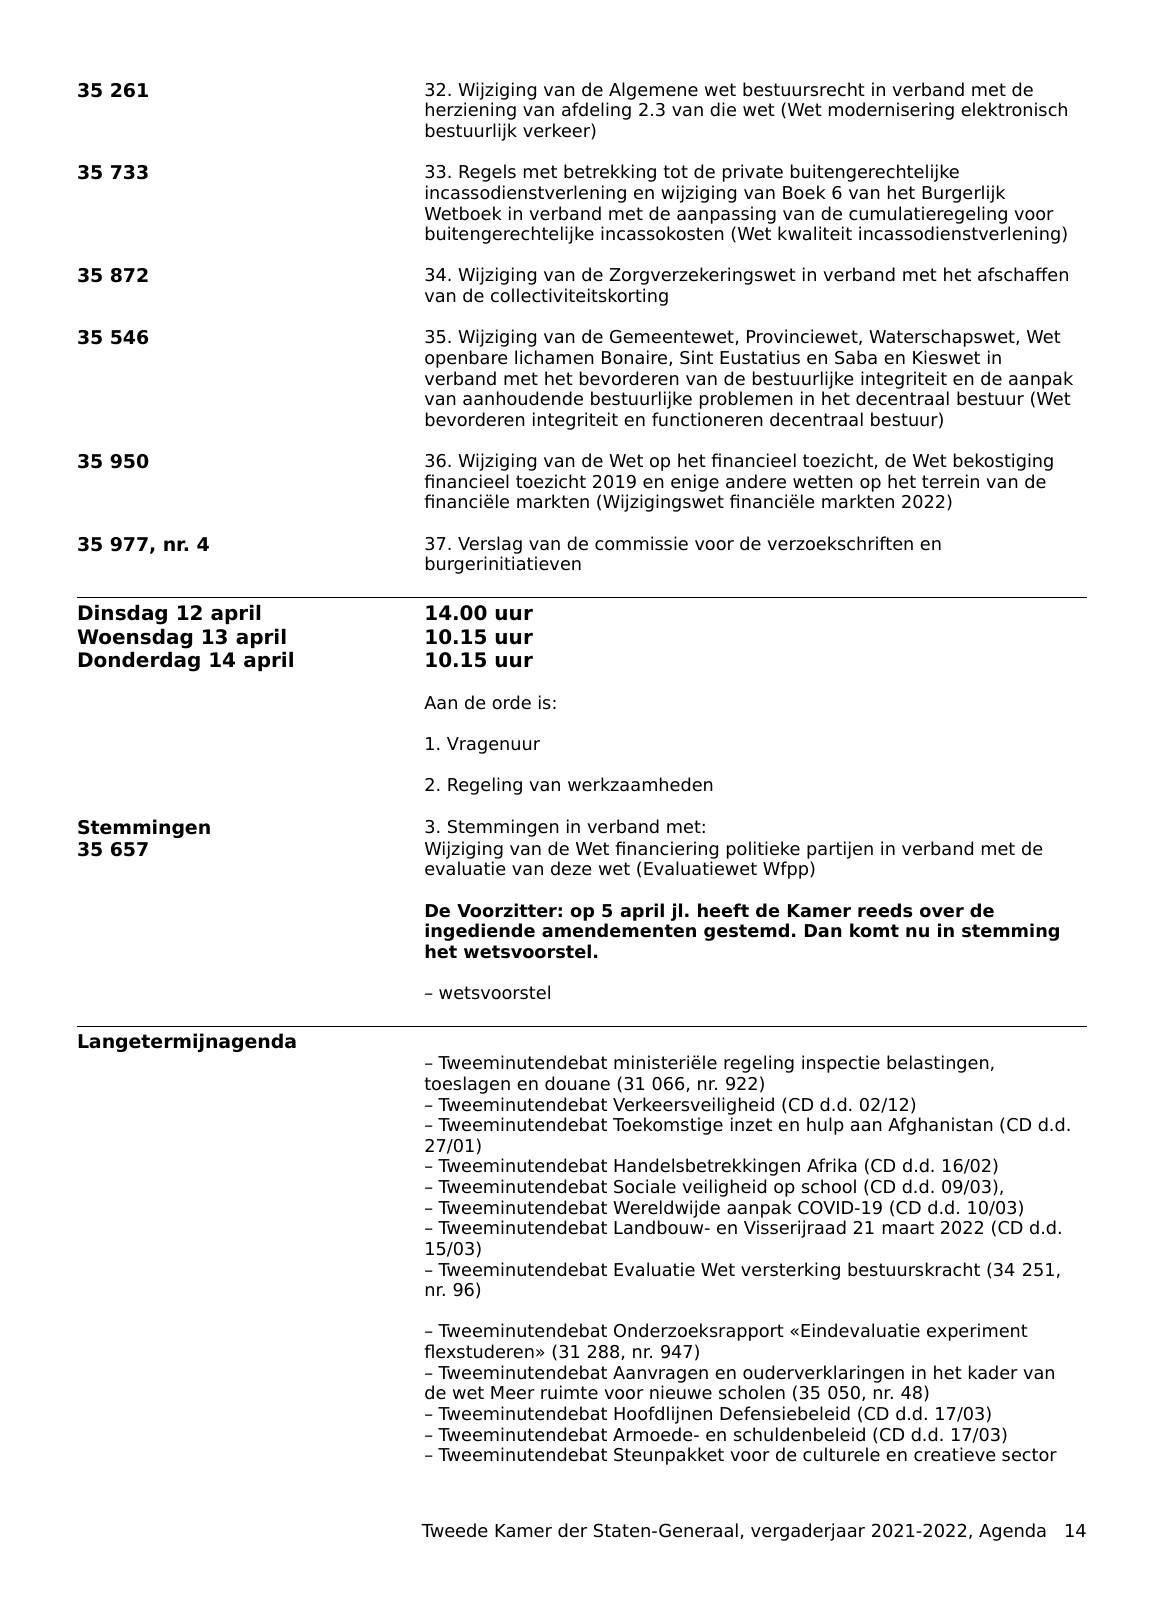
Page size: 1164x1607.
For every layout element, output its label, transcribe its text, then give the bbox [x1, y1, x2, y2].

table_cell [77, 963, 401, 983]
table_cell [418, 142, 1087, 162]
table_cell Wijziging van de Wet financiering politieke partijen in verband met de evaluatie van deze wet (Evaluatiewet Wfpp) [418, 839, 1087, 880]
table_cell [401, 649, 418, 672]
table_cell – Tweeminutendebat Hoofdlijnen Defensiebeleid (CD d.d. 17/03) [418, 1404, 1087, 1424]
table_cell – Tweeminutendebat Armoede- en schuldenbeleid (CD d.d. 17/03) [418, 1425, 1087, 1445]
table_cell – Tweeminutendebat Evaluatie Wet versterking bestuurskracht (34 251, nr. 96) [418, 1260, 1087, 1301]
table_cell Donderdag 14 april [77, 649, 401, 672]
table_cell [418, 714, 1087, 734]
table_cell [418, 307, 1087, 327]
table_cell – Tweeminutendebat Onderzoeksrapport «Eindevaluatie experiment flexstuderen» (31 288, nr. 947) [418, 1321, 1087, 1363]
table_cell [77, 1053, 401, 1094]
table_cell [77, 307, 401, 327]
table_cell 35 657 [77, 839, 401, 880]
table_cell [77, 714, 401, 734]
table_cell [401, 817, 418, 839]
table_cell – Tweeminutendebat Handelsbetrekkingen Afrika (CD d.d. 16/02) [418, 1156, 1087, 1177]
table_cell 10.15 uur [418, 649, 1087, 672]
table_header Dinsdag 12 april [77, 598, 401, 626]
table_cell [77, 796, 401, 817]
table_cell 32. Wijziging van de Algemene wet bestuursrecht in verband met de herziening van afdeling 2.3 van die wet (Wet modernisering elektronisch bestuurlijk verkeer) [418, 80, 1087, 142]
table_cell [401, 59, 418, 80]
table_cell 34. Wijziging van de Zorgverzekeringswet in verband met het afschaffen van de collectiviteitskorting [418, 265, 1087, 307]
table_cell [401, 245, 418, 265]
table_cell [418, 755, 1087, 775]
table_cell De Voorzitter: op 5 april jl. heeft de Kamer reeds over de ingediende amendementen gestemd. Dan komt nu in stemming het wetsvoorstel. [418, 901, 1087, 962]
table_cell [401, 1260, 418, 1301]
table_cell [77, 513, 401, 533]
table_cell 36. Wijziging van de Wet op het financieel toezicht, de Wet bekostiging financieel toezicht 2019 en enige andere wetten op het terrein van de financiële markten (Wijzigingswet financiële markten 2022) [418, 451, 1087, 513]
table_cell [401, 1198, 418, 1218]
table_cell [401, 1053, 418, 1094]
table_cell [401, 672, 418, 693]
table_cell 35 261 [77, 80, 401, 142]
table_cell [418, 963, 1087, 983]
table_cell 10.15 uur [418, 626, 1087, 649]
table_cell Aan de orde is: [418, 693, 1087, 713]
table_cell [77, 1425, 401, 1445]
table_cell [401, 1177, 418, 1198]
table_cell [77, 1156, 401, 1177]
table_header [418, 1027, 1087, 1053]
table_cell [77, 734, 401, 755]
table_cell 1. Vragenuur [418, 734, 1087, 755]
table_cell 33. Regels met betrekking tot de private buitengerechtelijke incassodienstverlening en wijziging van Boek 6 van het Burgerlijk Wetboek in verband met de aanpassing van de cumulatieregeling voor buitengerechtelijke incassokosten (Wet kwaliteit incassodienstverlening) [418, 162, 1087, 245]
table_cell – Tweeminutendebat Sociale veiligheid op school (CD d.d. 09/03), [418, 1177, 1087, 1198]
table_cell – wetsvoorstel [418, 983, 1087, 1004]
table_cell [401, 1404, 418, 1424]
table_cell – Tweeminutendebat Landbouw- en Visserijraad 21 maart 2022 (CD d.d. 15/03) [418, 1218, 1087, 1259]
table_cell Stemmingen [77, 817, 401, 839]
table_header 14.00 uur [418, 598, 1087, 626]
table_cell [418, 796, 1087, 817]
table_cell [401, 534, 418, 575]
table_cell – Tweeminutendebat Aanvragen en ouderverklaringen in het kader van de wet Meer ruimte voor nieuwe scholen (35 050, nr. 48) [418, 1363, 1087, 1404]
table_cell [401, 963, 418, 983]
table_cell [77, 880, 401, 901]
table_cell [401, 1321, 418, 1363]
table_cell [77, 1177, 401, 1198]
table_cell [77, 1404, 401, 1424]
table_header [401, 598, 418, 626]
table_cell [401, 1156, 418, 1177]
table_cell [418, 430, 1087, 451]
table_cell [77, 1445, 401, 1466]
table_cell [77, 1095, 401, 1115]
table_cell [401, 626, 418, 649]
table_cell [401, 327, 418, 430]
table_cell [401, 1363, 418, 1404]
table_cell 35 733 [77, 162, 401, 245]
table_cell [418, 880, 1087, 901]
table_cell [77, 672, 401, 693]
table_cell [401, 734, 418, 755]
table_header Langetermijnagenda [77, 1027, 401, 1053]
table_cell [401, 80, 418, 142]
table_cell – Tweeminutendebat Toekomstige inzet en hulp aan Afghanistan (CD d.d. 27/01) [418, 1115, 1087, 1156]
table_cell 35 950 [77, 451, 401, 513]
table_cell [401, 839, 418, 880]
table_cell [418, 513, 1087, 533]
table_cell [401, 142, 418, 162]
table_cell [401, 693, 418, 713]
table_cell [401, 451, 418, 513]
table_cell [77, 775, 401, 796]
table_cell [401, 513, 418, 533]
table_cell [77, 245, 401, 265]
table_cell [77, 1115, 401, 1156]
table_cell [401, 1218, 418, 1259]
table_cell 2. Regeling van werkzaamheden [418, 775, 1087, 796]
table_cell [401, 714, 418, 734]
table_cell [401, 775, 418, 796]
table_cell [401, 880, 418, 901]
table_cell [401, 983, 418, 1004]
table_cell 3. Stemmingen in verband met: [418, 817, 1087, 839]
table_cell [77, 1260, 401, 1301]
table_cell [401, 755, 418, 775]
table_cell 35 977, nr. 4 [77, 534, 401, 575]
table_cell 37. Verslag van de commissie voor de verzoekschriften en burgerinitiatieven [418, 534, 1087, 575]
table_header [401, 1027, 418, 1053]
table_cell [77, 59, 401, 80]
table_cell [401, 1115, 418, 1156]
table_cell [401, 1425, 418, 1445]
table_cell – Tweeminutendebat Wereldwijde aanpak COVID-19 (CD d.d. 10/03) [418, 1198, 1087, 1218]
table_cell [418, 59, 1087, 80]
table_cell [401, 796, 418, 817]
table_cell 35. Wijziging van de Gemeentewet, Provinciewet, Waterschapswet, Wet openbare lichamen Bonaire, Sint Eustatius en Saba en Kieswet in verband met het bevorderen van de bestuurlijke integriteit en de aanpak van aanhoudende bestuurlijke problemen in het decentraal bestuur (Wet bevorderen integriteit en functioneren decentraal bestuur) [418, 327, 1087, 430]
table_cell [77, 983, 401, 1004]
table_cell [401, 1301, 418, 1321]
table_cell [418, 1301, 1087, 1321]
table_cell [77, 430, 401, 451]
table_cell [401, 1095, 418, 1115]
table_cell [77, 755, 401, 775]
table_cell Woensdag 13 april [77, 626, 401, 649]
table_cell [401, 307, 418, 327]
table_cell – Tweeminutendebat Steunpakket voor de culturele en creatieve sector [418, 1445, 1087, 1466]
table_cell [77, 1301, 401, 1321]
table_cell [401, 430, 418, 451]
table_cell [77, 1198, 401, 1218]
table_cell 35 872 [77, 265, 401, 307]
table_cell – Tweeminutendebat Verkeersveiligheid (CD d.d. 02/12) [418, 1095, 1087, 1115]
table_cell [77, 142, 401, 162]
table_cell 35 546 [77, 327, 401, 430]
table_cell [401, 162, 418, 245]
table_cell [77, 1321, 401, 1363]
table_cell [401, 265, 418, 307]
table_cell [77, 901, 401, 962]
table_cell [401, 901, 418, 962]
table_cell [77, 1218, 401, 1259]
table_cell [77, 1363, 401, 1404]
table_cell [77, 693, 401, 713]
table_cell [418, 672, 1087, 693]
table_cell [401, 1445, 418, 1466]
table_cell [418, 245, 1087, 265]
table_cell – Tweeminutendebat ministeriële regeling inspectie belastingen, toeslagen en douane (31 066, nr. 922) [418, 1053, 1087, 1094]
